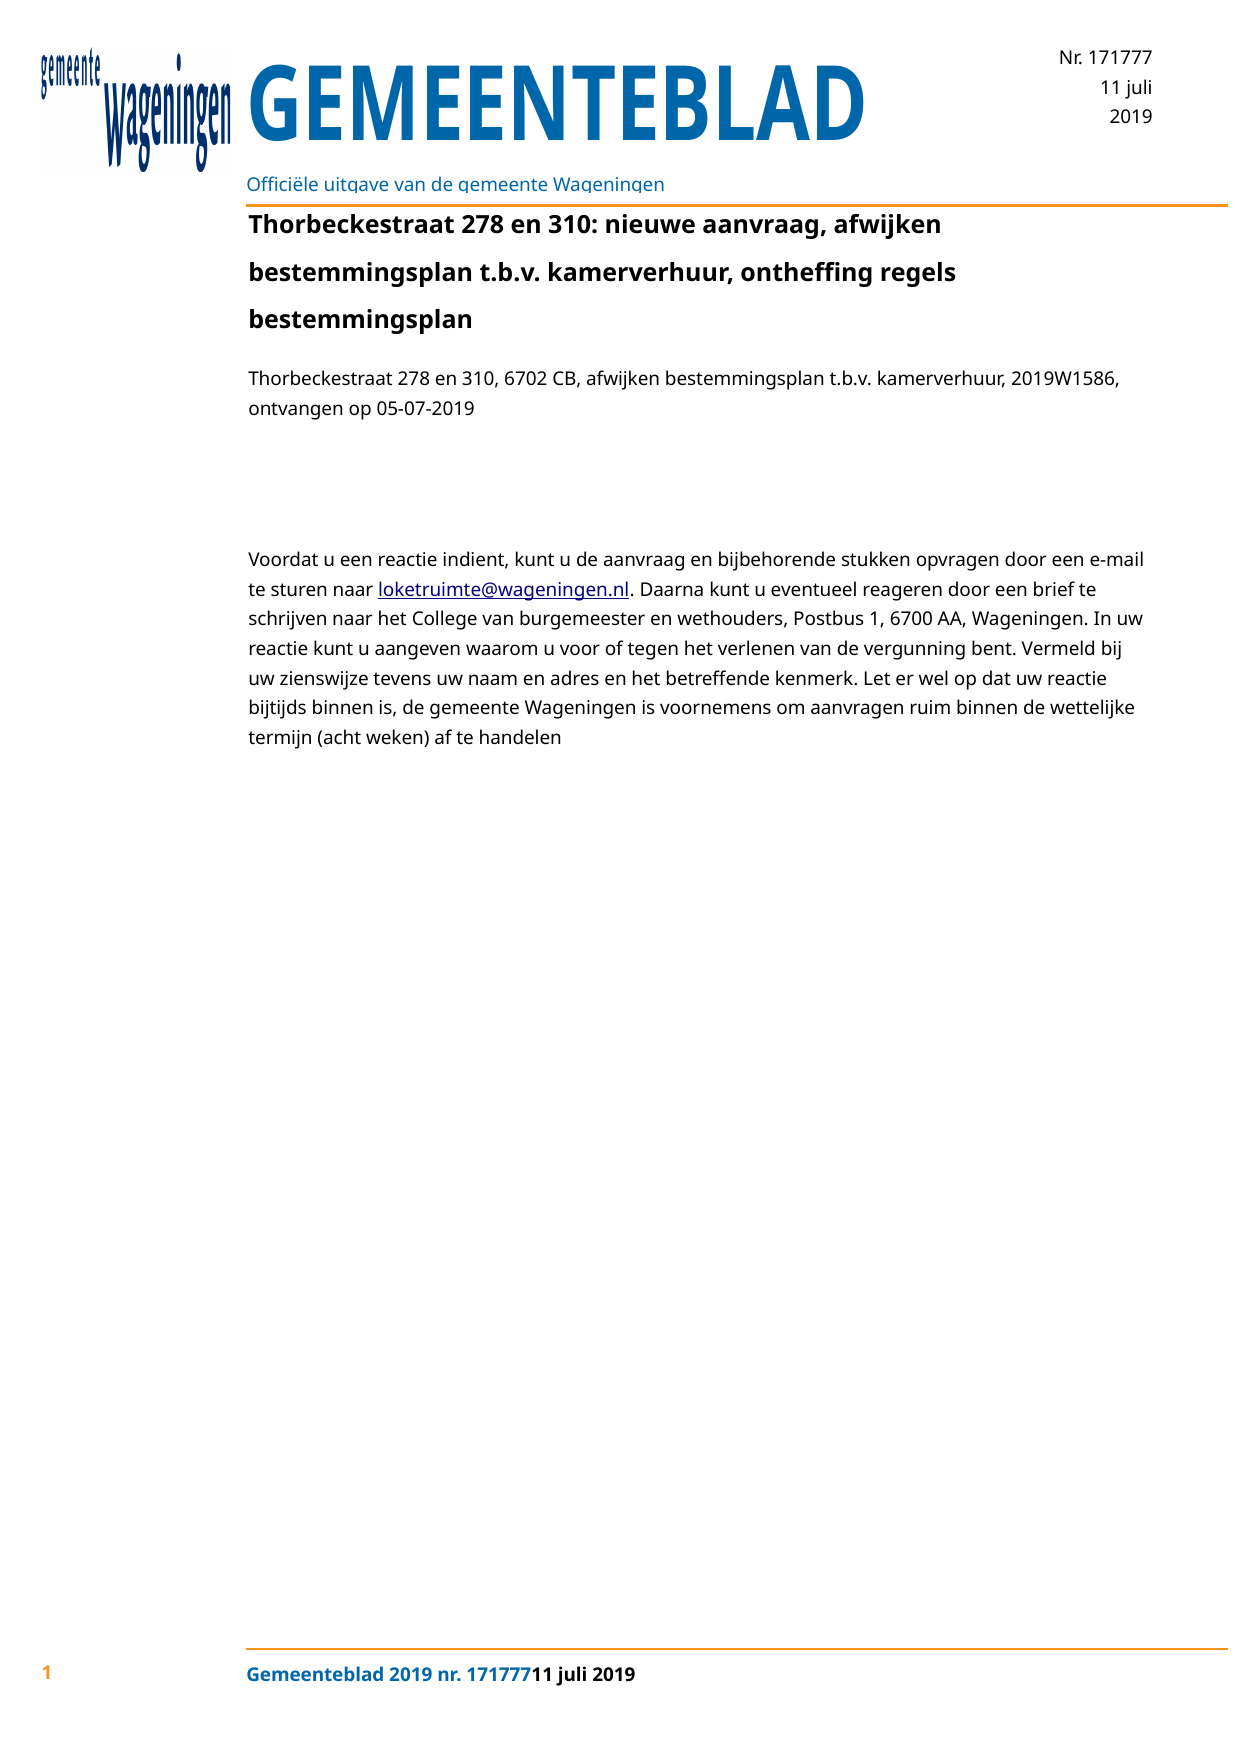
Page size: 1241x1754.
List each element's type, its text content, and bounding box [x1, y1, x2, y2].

picture [41, 47, 231, 172]
text Thorbeckestraat 278 en 310, 6702 CB, afwijken bestemmingsplan t.b.v. kamerverhuur, 2019W1586, ontvangen op 05-07-2019 [248, 366, 1152, 421]
text Voordat u een reactie indient, kunt u de aanvraag en bijbehorende stukken opvragen door een e-mail te sturen naar loketruimte@wageningen.nl. Daarna kunt u eventueel reageren door een brief te schrijven naar het College van burgemeester en wethouders, Postbus 1, 6700 AA, Wageningen. In uw reactie kunt u aangeven waarom u voor of tegen het verlenen van de vergunning bent. Vermeld bij uw zienswijze tevens uw naam en adres en het betreffende kenmerk. Let er wel op dat uw reactie bijtijds binnen is, de gemeente Wageningen is voornemens om aanvragen ruim binnen de wettelijke termijn (acht weken) af te handelen [248, 546, 1152, 749]
text Thorbeckestraat 278 en 310: nieuwe aanvraag, afwijken bestemmingsplan t.b.v. kamerverhuur, ontheffing regels bestemmingsplan [248, 207, 1152, 336]
